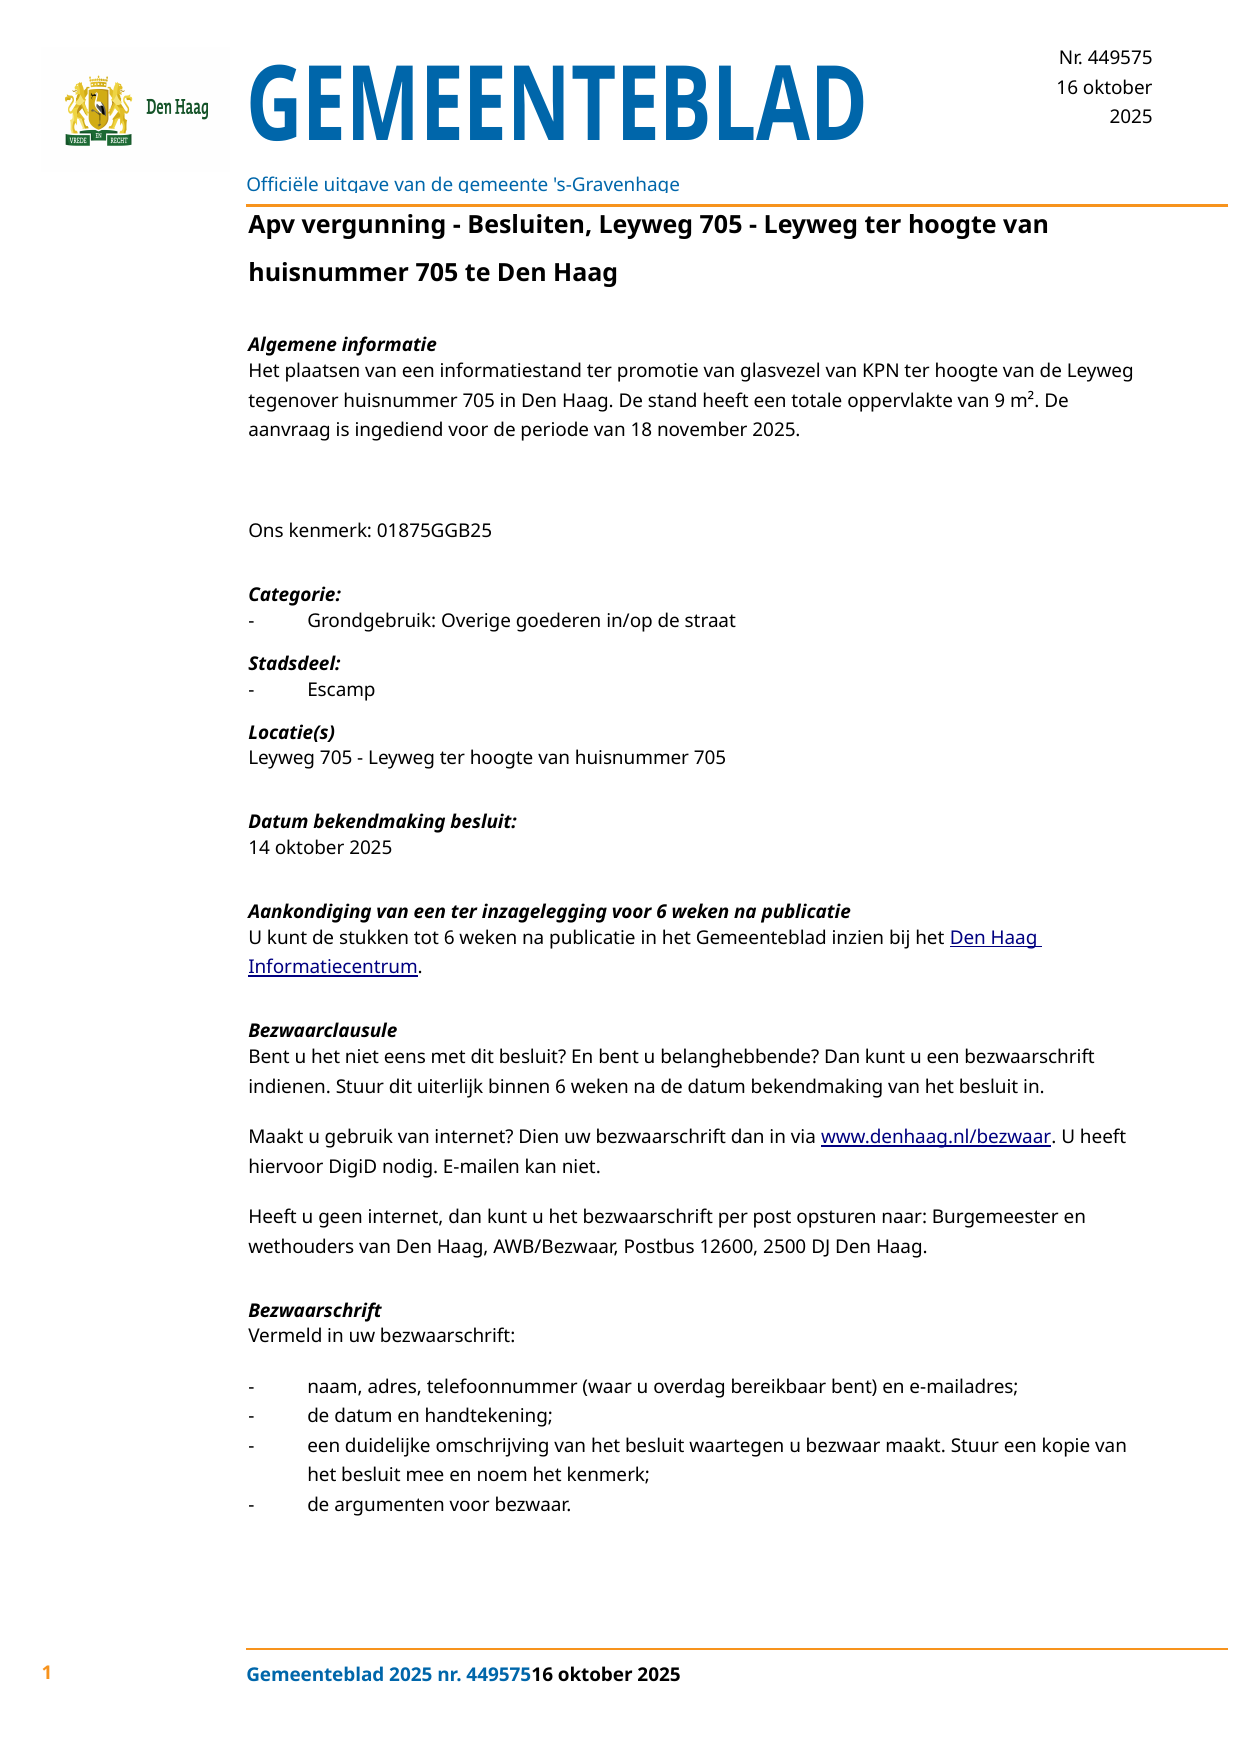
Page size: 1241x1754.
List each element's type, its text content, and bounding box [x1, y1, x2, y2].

text Heeft u geen internet, dan kunt u het bezwaarschrift per post opsturen naar: Burgemeester en wethouders van Den Haag, AWB/Bezwaar, Postbus 12600, 2500 DJ Den Haag. [248, 1203, 1152, 1258]
list de argumenten voor bezwaar. [248, 1491, 1152, 1517]
text 14 oktober 2025 [248, 834, 1152, 860]
text Datum bekendmaking besluit: [248, 808, 1152, 834]
text Categorie: [248, 581, 1152, 607]
text Ons kenmerk: 01875GGB25 [248, 517, 1152, 543]
list een duidelijke omschrijving van het besluit waartegen u bezwaar maakt. Stuur een kopie van het besluit mee en noem het kenmerk; [248, 1432, 1152, 1487]
text Maakt u gebruik van internet? Dien uw bezwaarschrift dan in via www.denhaag.nl/bezwaar. U heeft hiervoor DigiD nodig. E-mailen kan niet. [248, 1123, 1152, 1178]
text U kunt de stukken tot 6 weken na publicatie in het Gemeenteblad inzien bij het Den Haag Informatiecentrum. [248, 924, 1152, 979]
text Locatie(s) [248, 719, 1152, 744]
text Bezwaarclausule [248, 1017, 1152, 1043]
list naam, adres, telefoonnummer (waar u overdag bereikbaar bent) en e-mailadres; [248, 1373, 1152, 1399]
list Grondgebruik: Overige goederen in/op de straat [248, 607, 1152, 633]
list Escamp [248, 676, 1152, 701]
text Apv vergunning - Besluiten, Leyweg 705 - Leyweg ter hoogte van huisnummer 705 te Den Haag [248, 207, 1152, 288]
text Het plaatsen van een informatiestand ter promotie van glasvezel van KPN ter hoogte van de Leyweg tegenover huisnummer 705 in Den Haag. De stand heeft een totale oppervlakte van 9 m². De aanvraag is ingediend voor de periode van 18 november 2025. [248, 357, 1152, 442]
text Aankondiging van een ter inzagelegging voor 6 weken na publicatie [248, 898, 1152, 924]
text Bezwaarschrift [248, 1297, 1152, 1322]
text Vermeld in uw bezwaarschrift: [248, 1322, 1152, 1348]
list de datum en handtekening; [248, 1402, 1152, 1428]
picture [41, 47, 231, 172]
text Leyweg 705 - Leyweg ter hoogte van huisnummer 705 [248, 744, 1152, 770]
text Algemene informatie [248, 331, 1152, 357]
text Stadsdeel: [248, 650, 1152, 676]
text Bent u het niet eens met dit besluit? En bent u belanghebbende? Dan kunt u een bezwaarschrift indienen. Stuur dit uiterlijk binnen 6 weken na de datum bekendmaking van het besluit in. [248, 1043, 1152, 1098]
